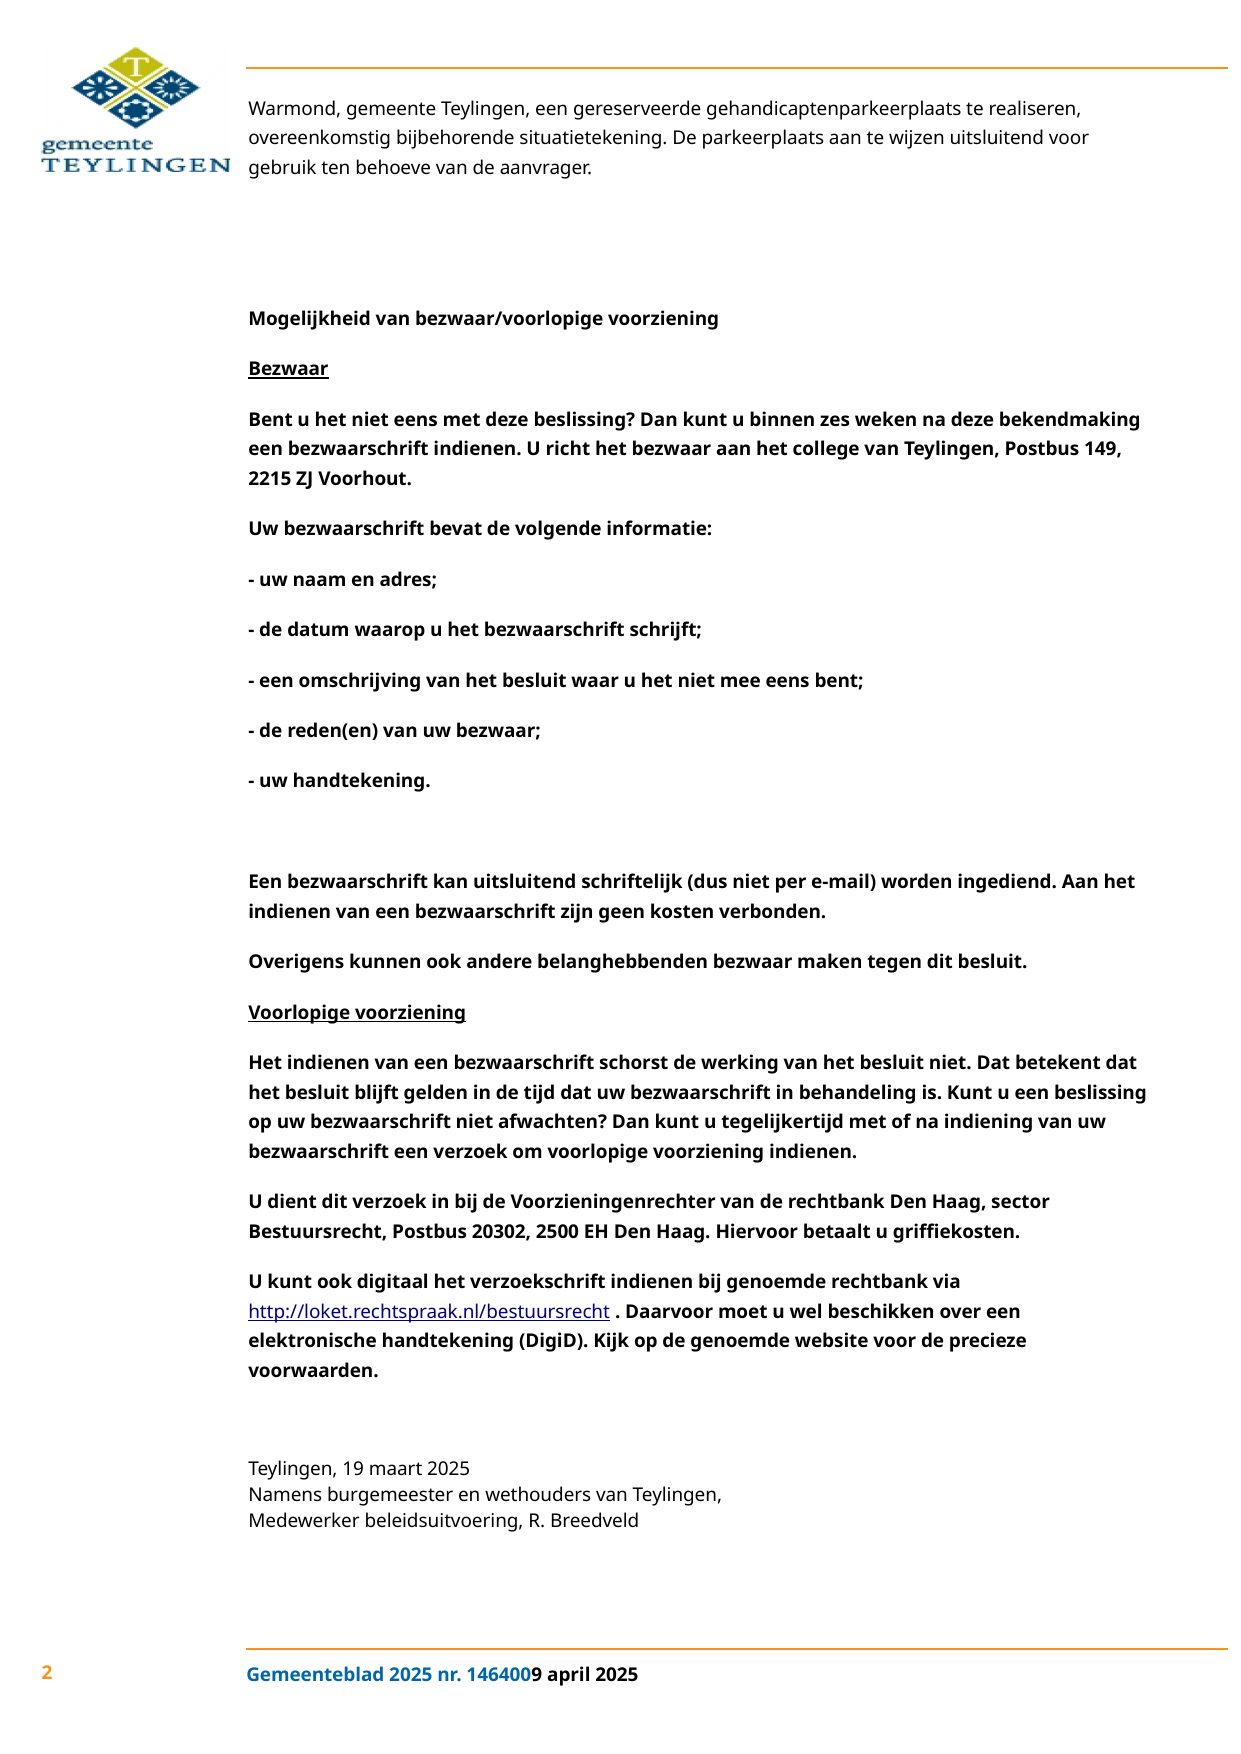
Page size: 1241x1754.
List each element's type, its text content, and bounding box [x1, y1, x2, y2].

text Uw bezwaarschrift bevat de volgende informatie: [248, 516, 1152, 541]
text Medewerker beleidsuitvoering, R. Breedveld [248, 1507, 1152, 1533]
text U kunt ook digitaal het verzoekschrift indienen bij genoemde rechtbank via http://loket.rechtspraak.nl/bestuursrecht . Daarvoor moet u wel beschikken over een elektronische handtekening (DigiD). Kijk op de genoemde website voor de precieze voorwaarden. [248, 1268, 1152, 1383]
text - uw handtekening. [248, 768, 1152, 793]
text Bent u het niet eens met deze beslissing? Dan kunt u binnen zes weken na deze bekendmaking een bezwaarschrift indienen. U richt het bezwaar aan het college van Teylingen, Postbus 149, 2215 ZJ Voorhout. [248, 406, 1152, 491]
text Voorlopige voorziening [248, 999, 1152, 1025]
text Mogelijkheid van bezwaar/voorlopige voorziening [248, 305, 1152, 331]
text Teylingen, 19 maart 2025 [248, 1456, 1152, 1481]
text - een omschrijving van het besluit waar u het niet mee eens bent; [248, 667, 1152, 693]
text Een bezwaarschrift kan uitsluitend schriftelijk (dus niet per e-mail) worden ingediend. Aan het indienen van een bezwaarschrift zijn geen kosten verbonden. [248, 868, 1152, 924]
text Bezwaar [248, 356, 1152, 381]
text Namens burgemeester en wethouders van Teylingen, [248, 1481, 1152, 1507]
text Warmond, gemeente Teylingen, een gereserveerde gehandicaptenparkeerplaats te realiseren, overeenkomstig bijbehorende situatietekening. De parkeerplaats aan te wijzen uitsluitend voor gebruik ten behoeve van de aanvrager. [248, 95, 1152, 180]
text - de datum waarop u het bezwaarschrift schrijft; [248, 616, 1152, 642]
text U dient dit verzoek in bij de Voorzieningenrechter van de rechtbank Den Haag, sector Bestuursrecht, Postbus 20302, 2500 EH Den Haag. Hiervoor betaalt u griffiekosten. [248, 1188, 1152, 1244]
text Overigens kunnen ook andere belanghebbenden bezwaar maken tegen dit besluit. [248, 948, 1152, 974]
text - de reden(en) van uw bezwaar; [248, 717, 1152, 743]
text Het indienen van een bezwaarschrift schorst de werking van het besluit niet. Dat betekent dat het besluit blijft gelden in de tijd dat uw bezwaarschrift in behandeling is. Kunt u een beslissing op uw bezwaarschrift niet afwachten? Dan kunt u tegelijkertijd met of na indiening van uw bezwaarschrift een verzoek om voorlopige voorziening indienen. [248, 1049, 1152, 1164]
picture [41, 47, 231, 172]
text - uw naam en adres; [248, 566, 1152, 592]
